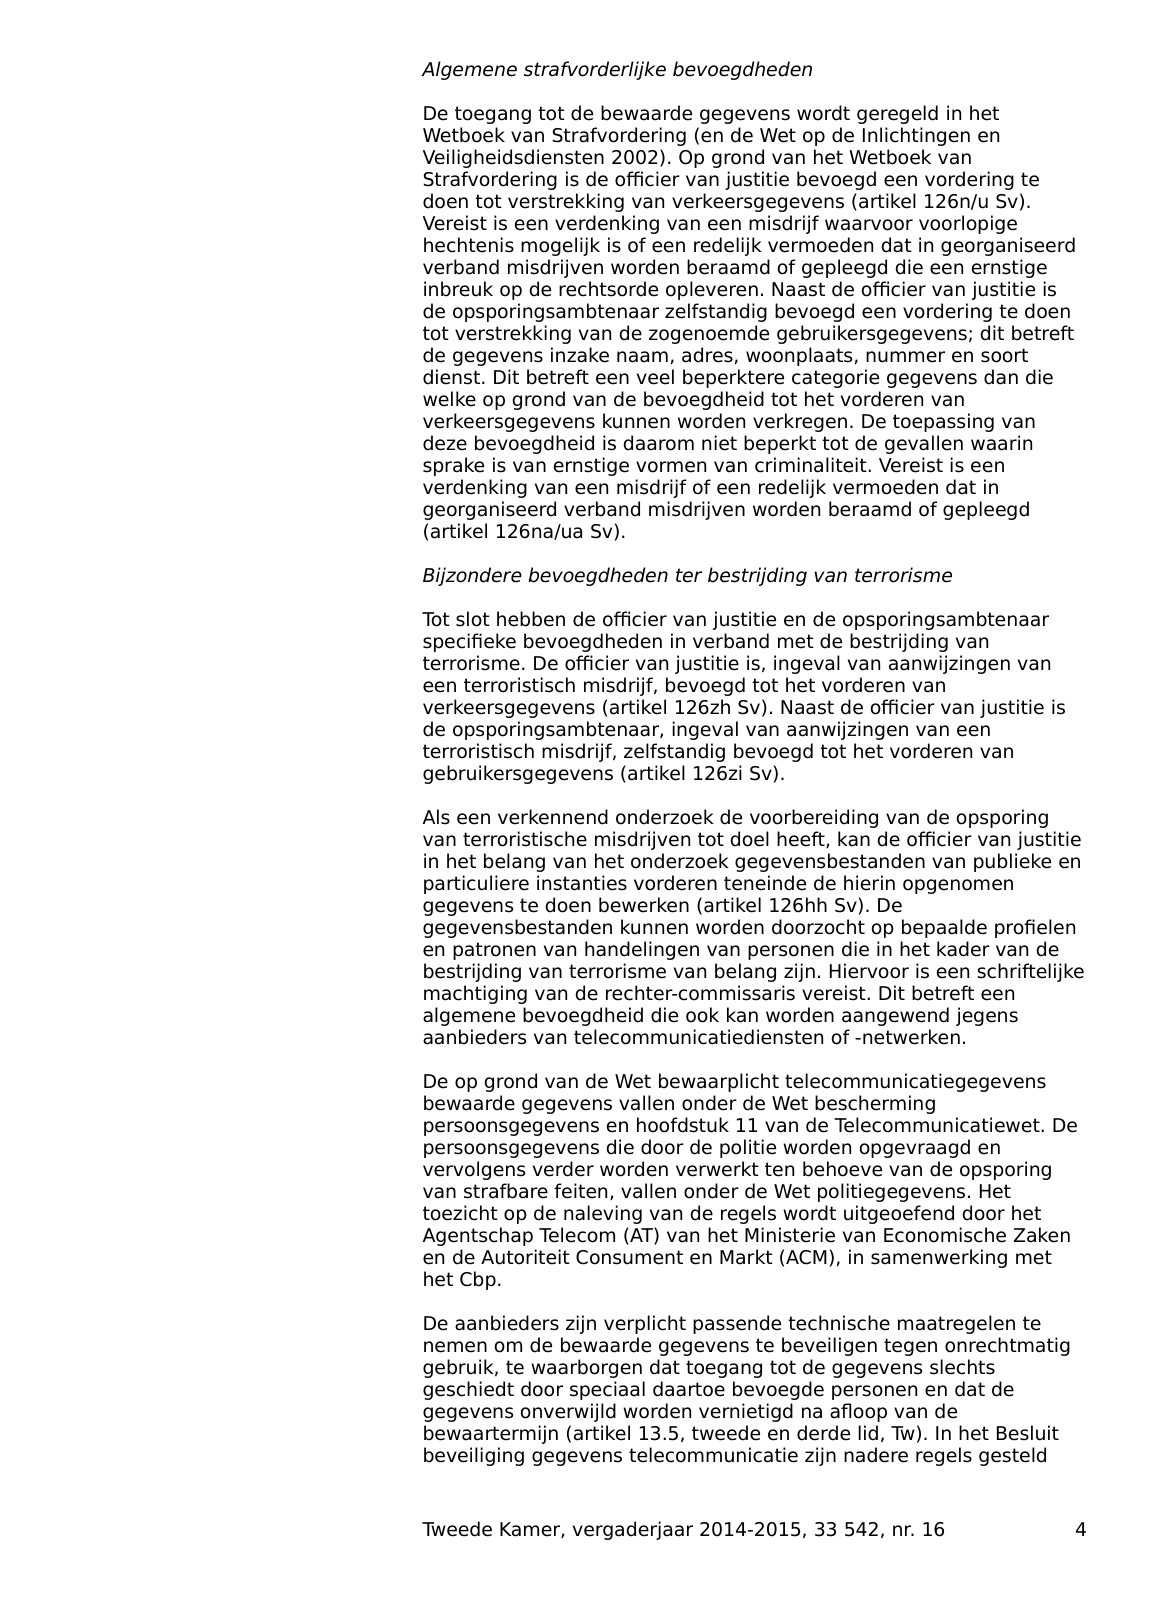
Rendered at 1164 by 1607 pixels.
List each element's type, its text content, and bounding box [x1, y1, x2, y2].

text De toegang tot de bewaarde gegevens wordt geregeld in het Wetboek van Strafvordering (en de Wet op de Inlichtingen en Veiligheidsdiensten 2002). Op grond van het Wetboek van Strafvordering is de officier van justitie bevoegd een vordering te doen tot verstrekking van verkeersgegevens (artikel 126n/u Sv). Vereist is een verdenking van een misdrijf waarvoor voorlopige hechtenis mogelijk is of een redelijk vermoeden dat in georganiseerd verband misdrijven worden beraamd of gepleegd die een ernstige inbreuk op de rechtsorde opleveren. Naast de officier van justitie is de opsporingsambtenaar zelfstandig bevoegd een vordering te doen tot verstrekking van de zogenoemde gebruikersgegevens; dit betreft de gegevens inzake naam, adres, woonplaats, nummer en soort dienst. Dit betreft een veel beperktere categorie gegevens dan die welke op grond van de bevoegdheid tot het vorderen van verkeersgegevens kunnen worden verkregen. De toepassing van deze bevoegdheid is daarom niet beperkt tot de gevallen waarin sprake is van ernstige vormen van criminaliteit. Vereist is een verdenking van een misdrijf of een redelijk vermoeden dat in georganiseerd verband misdrijven worden beraamd of gepleegd (artikel 126na/ua Sv). [422, 103, 1087, 543]
text Tot slot hebben de officier van justitie en de opsporingsambtenaar specifieke bevoegdheden in verband met de bestrijding van terrorisme. De officier van justitie is, ingeval van aanwijzingen van een terroristisch misdrijf, bevoegd tot het vorderen van verkeersgegevens (artikel 126zh Sv). Naast de officier van justitie is de opsporingsambtenaar, ingeval van aanwijzingen van een terroristisch misdrijf, zelfstandig bevoegd tot het vorderen van gebruikersgegevens (artikel 126zi Sv). [422, 609, 1087, 785]
text Als een verkennend onderzoek de voorbereiding van de opsporing van terroristische misdrijven tot doel heeft, kan de officier van justitie in het belang van het onderzoek gegevensbestanden van publieke en particuliere instanties vorderen teneinde de hierin opgenomen gegevens te doen bewerken (artikel 126hh Sv). De gegevensbestanden kunnen worden doorzocht op bepaalde profielen en patronen van handelingen van personen die in het kader van de bestrijding van terrorisme van belang zijn. Hiervoor is een schriftelijke machtiging van de rechter-commissaris vereist. Dit betreft een algemene bevoegdheid die ook kan worden aangewend jegens aanbieders van telecommunicatiediensten of -netwerken. [422, 807, 1087, 1049]
subtitle Bijzondere bevoegdheden ter bestrijding van terrorisme [422, 565, 1087, 587]
subtitle Algemene strafvorderlijke bevoegdheden [422, 59, 1087, 81]
text De aanbieders zijn verplicht passende technische maatregelen te nemen om de bewaarde gegevens te beveiligen tegen onrechtmatig gebruik, te waarborgen dat toegang tot de gegevens slechts geschiedt door speciaal daartoe bevoegde personen en dat de gegevens onverwijld worden vernietigd na afloop van de bewaartermijn (artikel 13.5, tweede en derde lid, Tw). In het Besluit beveiliging gegevens telecommunicatie zijn nadere regels gesteld [422, 1313, 1087, 1467]
text De op grond van de Wet bewaarplicht telecommunicatiegegevens bewaarde gegevens vallen onder de Wet bescherming persoonsgegevens en hoofdstuk 11 van de Telecommunicatiewet. De persoonsgegevens die door de politie worden opgevraagd en vervolgens verder worden verwerkt ten behoeve van de opsporing van strafbare feiten, vallen onder de Wet politiegegevens. Het toezicht op de naleving van de regels wordt uitgeoefend door het Agentschap Telecom (AT) van het Ministerie van Economische Zaken en de Autoriteit Consument en Markt (ACM), in samenwerking met het Cbp. [422, 1071, 1087, 1291]
